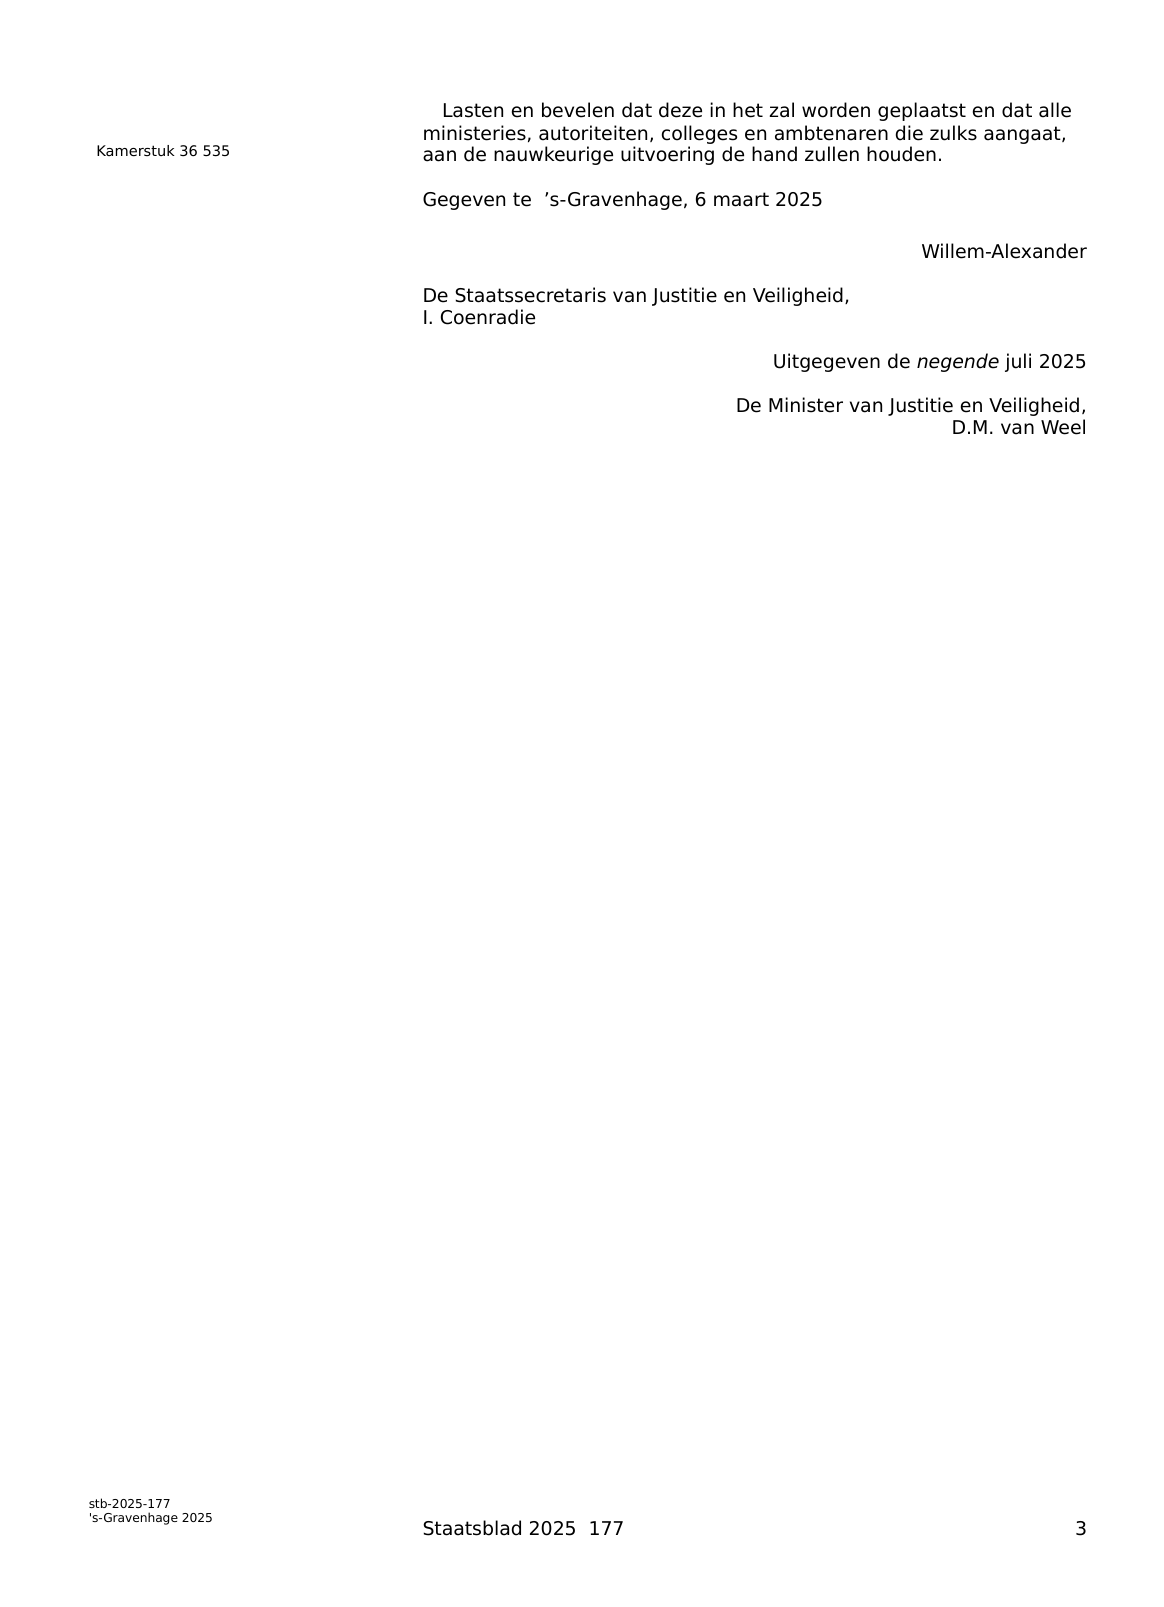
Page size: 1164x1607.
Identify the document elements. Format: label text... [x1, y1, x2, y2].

text Willem-Alexander [422, 241, 1087, 262]
text Uitgegeven de negende juli 2025 [422, 351, 1087, 373]
text Gegeven te ’s-Gravenhage, 6 maart 2025 [422, 188, 1087, 211]
text Lasten en bevelen dat deze in het zal worden geplaatst en dat alle ministeries, autoriteiten, colleges en ambtenaren die zulks aangaat, aan de nauwkeurige uitvoering de hand zullen houden. [422, 100, 1087, 166]
text De Minister van Justitie en Veiligheid, D.M. van Weel [422, 395, 1087, 439]
text Kamerstuk 36 535 [77, 143, 396, 160]
text stb-2025-177 [88, 1497, 323, 1511]
text 's-Gravenhage 2025 [88, 1511, 323, 1525]
text De Staatssecretaris van Justitie en Veiligheid, I. Coenradie [422, 285, 1087, 329]
